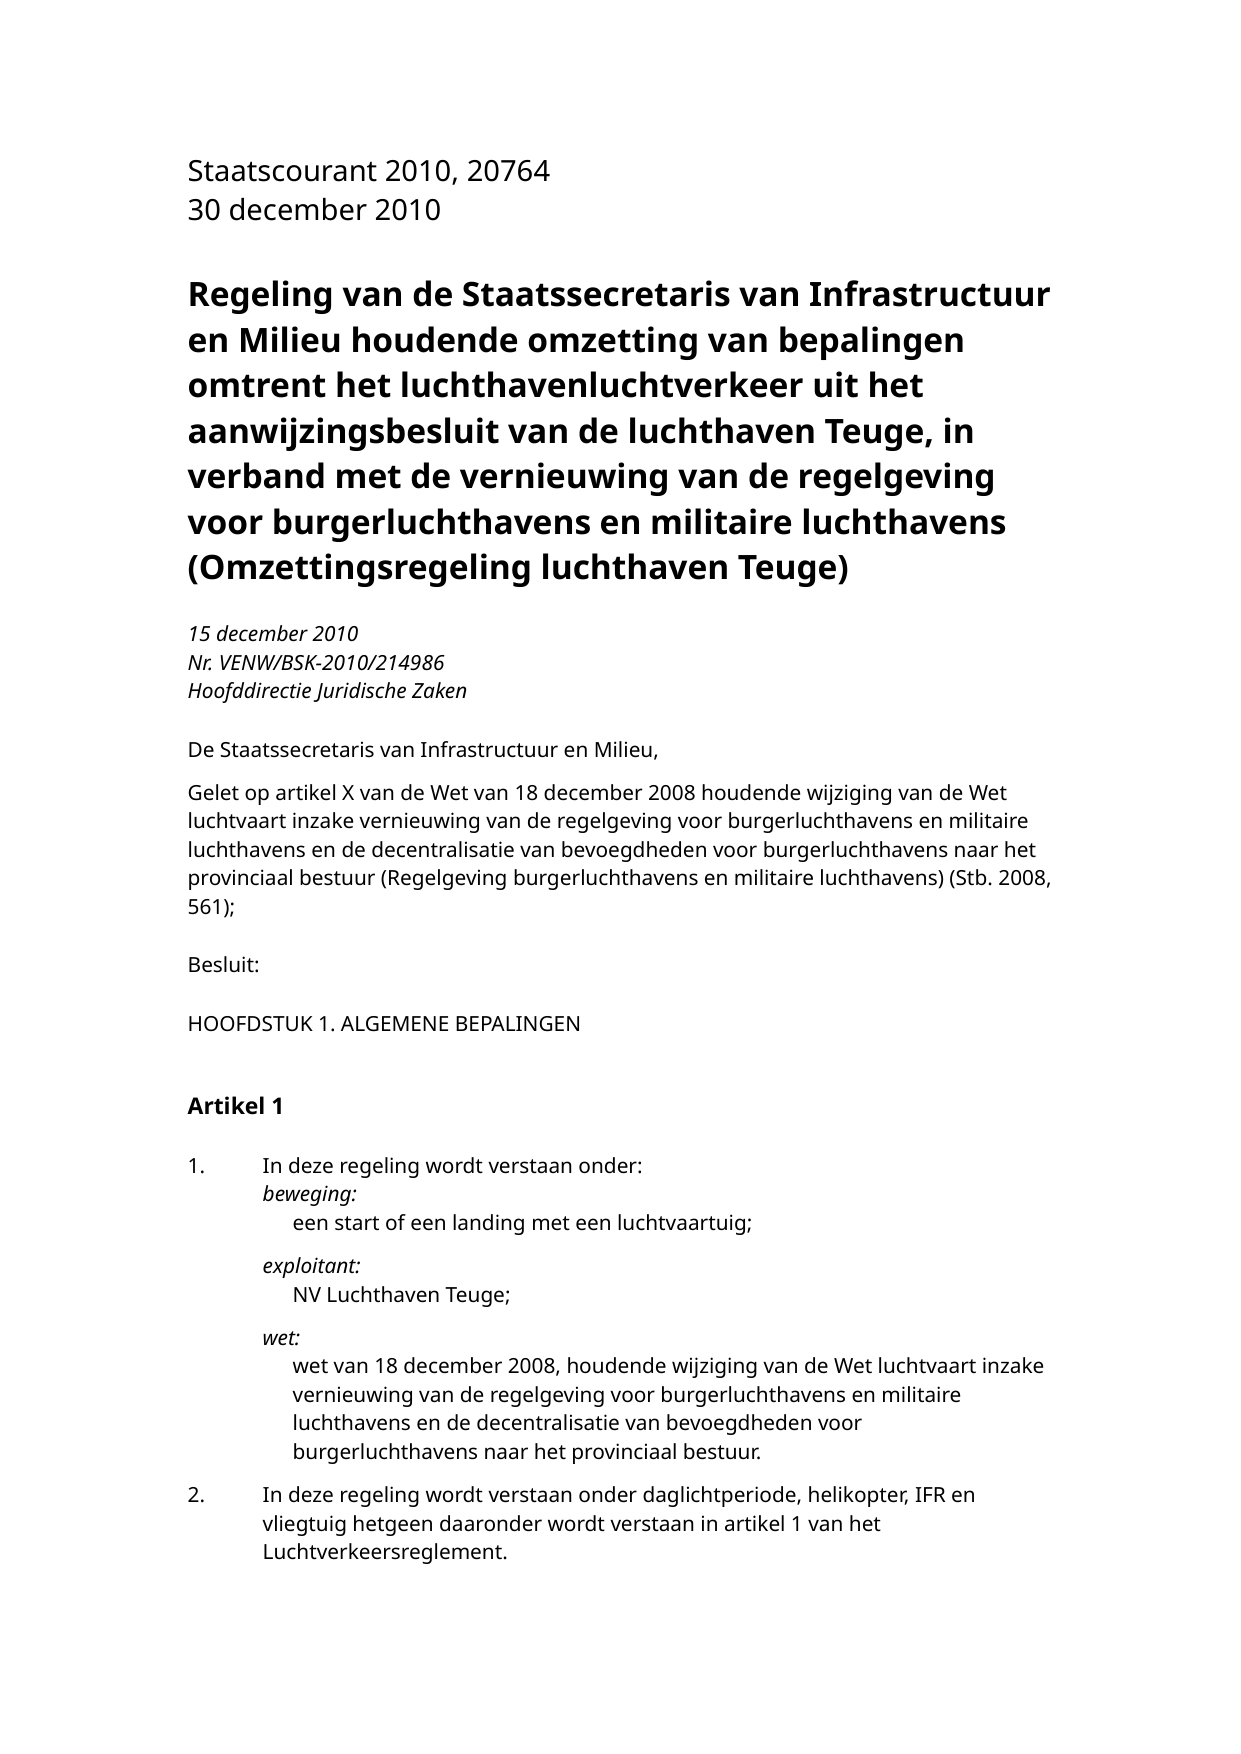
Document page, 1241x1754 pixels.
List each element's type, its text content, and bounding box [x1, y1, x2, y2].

list wet: [187, 1323, 1053, 1352]
text Besluit: [187, 950, 1053, 979]
list wet van 18 december 2008, houdende wijziging van de Wet luchtvaart inzake vernieuwing van de regelgeving voor burgerluchthavens en militaire luchthavens en de decentralisatie van bevoegdheden voor burgerluchthavens naar het provinciaal bestuur. [217, 1352, 1053, 1465]
text 15 december 2010 [187, 619, 1053, 648]
list NV Luchthaven Teuge; [217, 1280, 1053, 1308]
text 30 december 2010 [187, 190, 1053, 229]
text Hoofddirectie Juridische Zaken [187, 676, 1053, 705]
text Gelet op artikel X van de Wet van 18 december 2008 houdende wijziging van de Wet luchtvaart inzake vernieuwing van de regelgeving voor burgerluchthavens en militaire luchthavens en de decentralisatie van bevoegdheden voor burgerluchthavens naar het provinciaal bestuur (Regelgeving burgerluchthavens en militaire luchthavens) (Stb. 2008, 561); [187, 778, 1053, 920]
subtitle HOOFDSTUK 1. ALGEMENE BEPALINGEN [187, 1009, 1053, 1037]
subtitle Artikel 1 [187, 1090, 1053, 1121]
list In deze regeling wordt verstaan onder daglichtperiode, helikopter, IFR en vliegtuig hetgeen daaronder wordt verstaan in artikel 1 van het Luchtverkeersreglement. [187, 1480, 1053, 1566]
text Staatscourant 2010, 20764 [187, 150, 1053, 190]
text Nr. VENW/BSK-2010/214986 [187, 648, 1053, 676]
subtitle Regeling van de Staatssecretaris van Infrastructuur en Milieu houdende omzetting van bepalingen omtrent het luchthavenluchtverkeer uit het aanwijzingsbesluit van de luchthaven Teuge, in verband met de vernieuwing van de regelgeving voor burgerluchthavens en militaire luchthavens (Omzettingsregeling luchthaven Teuge) [187, 271, 1053, 589]
list een start of een landing met een luchtvaartuig; [217, 1208, 1053, 1236]
list In deze regeling wordt verstaan onder: [187, 1151, 1053, 1179]
text De Staatssecretaris van Infrastructuur en Milieu, [187, 735, 1053, 763]
list beweging: [187, 1179, 1053, 1208]
list exploitant: [187, 1251, 1053, 1280]
